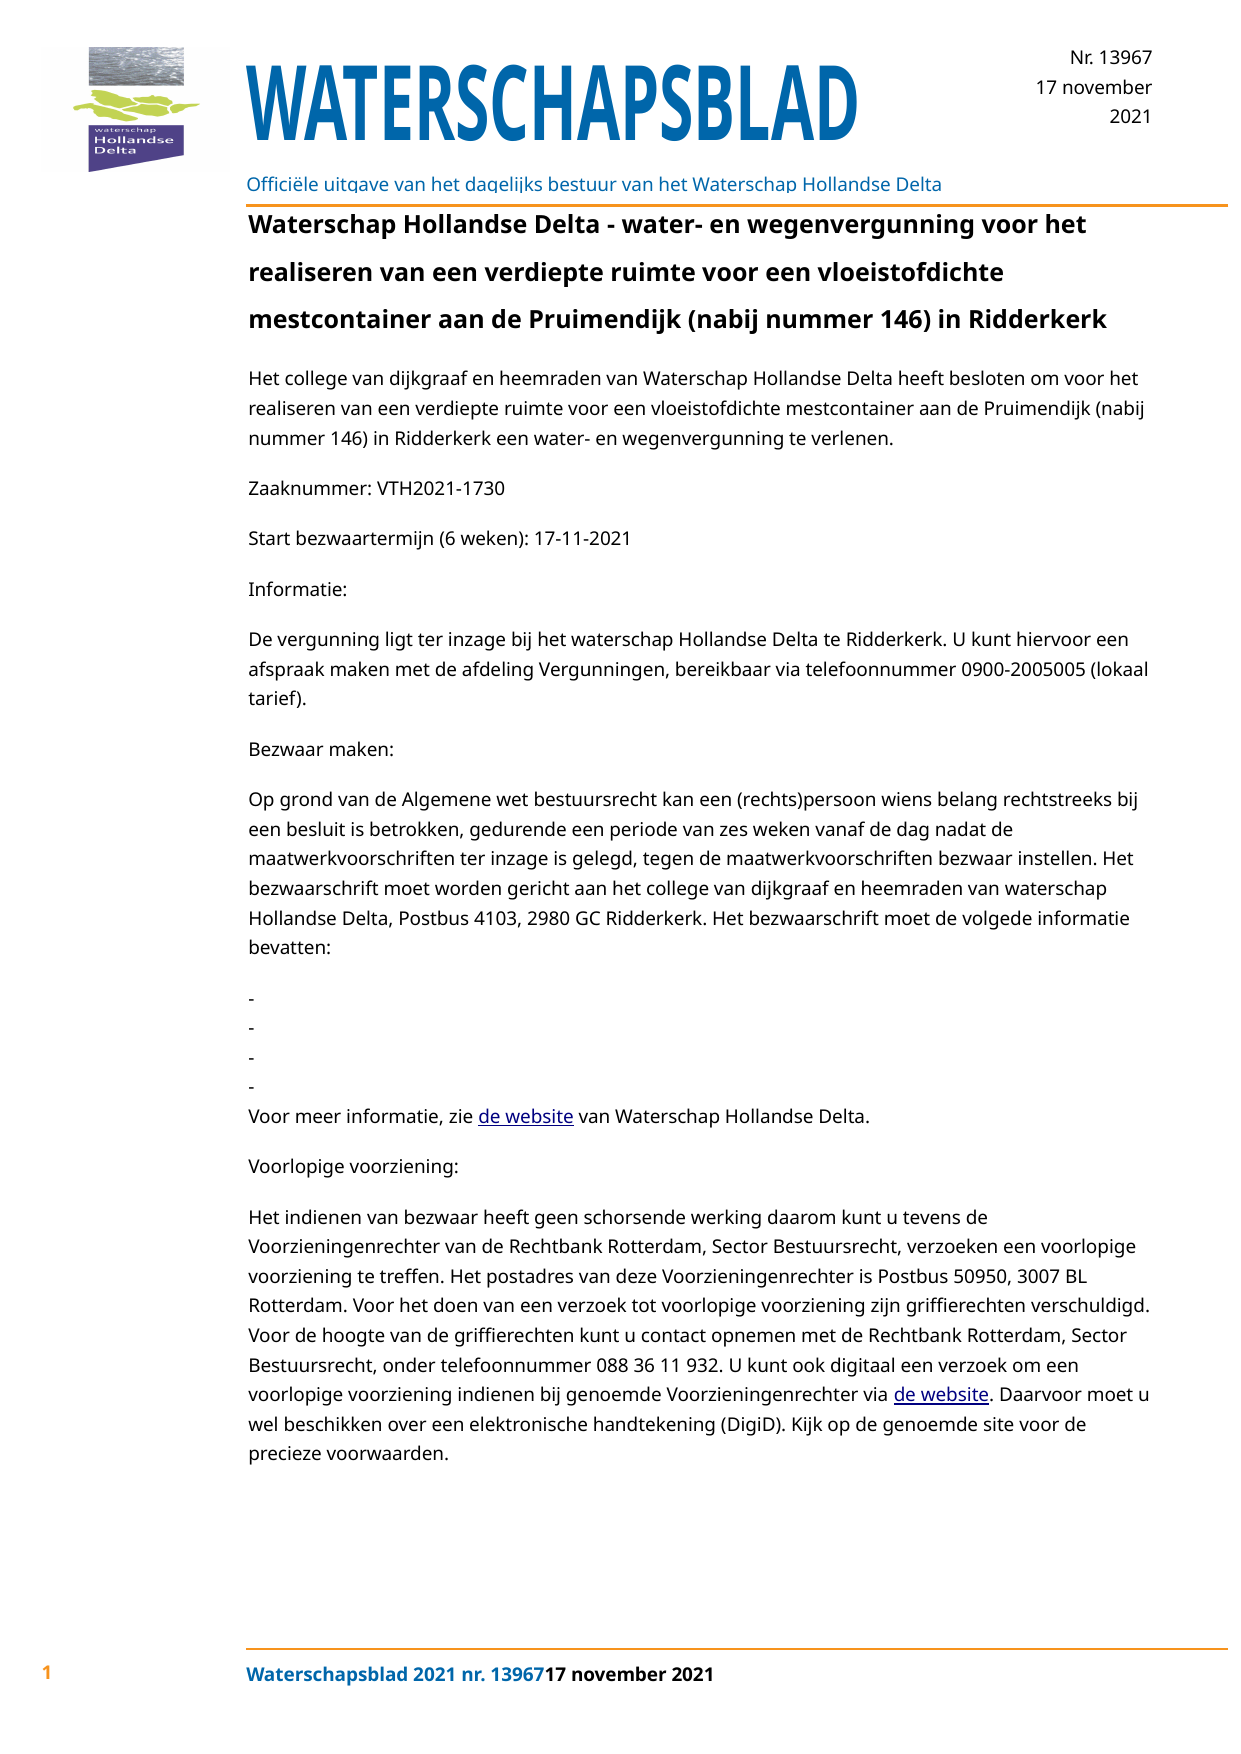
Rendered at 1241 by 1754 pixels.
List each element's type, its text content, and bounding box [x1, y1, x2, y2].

text Zaaknummer: VTH2021-1730 [248, 475, 1152, 501]
text Het indienen van bezwaar heeft geen schorsende werking daarom kunt u tevens de Voorzieningenrechter van de Rechtbank Rotterdam, Sector Bestuursrecht, verzoeken een voorlopige voorziening te treffen. Het postadres van deze Voorzieningenrechter is Postbus 50950, 3007 BL Rotterdam. Voor het doen van een verzoek tot voorlopige voorziening zijn griffierechten verschuldigd. Voor de hoogte van de griffierechten kunt u contact opnemen met de Rechtbank Rotterdam, Sector Bestuursrecht, onder telefoonnummer 088 36 11 932. U kunt ook digitaal een verzoek om een voorlopige voorziening indienen bij genoemde Voorzieningenrechter via de website. Daarvoor moet u wel beschikken over een elektronische handtekening (DigiD). Kijk op de genoemde site voor de precieze voorwaarden. [248, 1204, 1152, 1466]
text Voorlopige voorziening: [248, 1153, 1152, 1179]
text Waterschap Hollandse Delta - water- en wegenvergunning voor het realiseren van een verdiepte ruimte voor een vloeistofdichte mestcontainer aan de Pruimendijk (nabij nummer 146) in Ridderkerk [248, 207, 1152, 336]
text Voor meer informatie, zie de website van Waterschap Hollandse Delta. [248, 1103, 1152, 1129]
text Het college van dijkgraaf en heemraden van Waterschap Hollandse Delta heeft besloten om voor het realiseren van een verdiepte ruimte voor een vloeistofdichte mestcontainer aan de Pruimendijk (nabij nummer 146) in Ridderkerk een water- en wegenvergunning te verlenen. [248, 366, 1152, 450]
text De vergunning ligt ter inzage bij het waterschap Hollandse Delta te Ridderkerk. U kunt hiervoor een afspraak maken met de afdeling Vergunningen, bereikbaar via telefoonnummer 0900-2005005 (lokaal tarief). [248, 626, 1152, 711]
text Op grond van de Algemene wet bestuursrecht kan een (rechts)persoon wiens belang rechtstreeks bij een besluit is betrokken, gedurende een periode van zes weken vanaf de dag nadat de maatwerkvoorschriften ter inzage is gelegd, tegen de maatwerkvoorschriften bezwaar instellen. Het bezwaarschrift moet worden gericht aan het college van dijkgraaf en heemraden van waterschap Hollandse Delta, Postbus 4103, 2980 GC Ridderkerk. Het bezwaarschrift moet de volgede informatie bevatten: [248, 786, 1152, 960]
text Bezwaar maken: [248, 736, 1152, 762]
text Informatie: [248, 576, 1152, 602]
text Start bezwaartermijn (6 weken): 17-11-2021 [248, 526, 1152, 551]
picture [41, 47, 231, 172]
